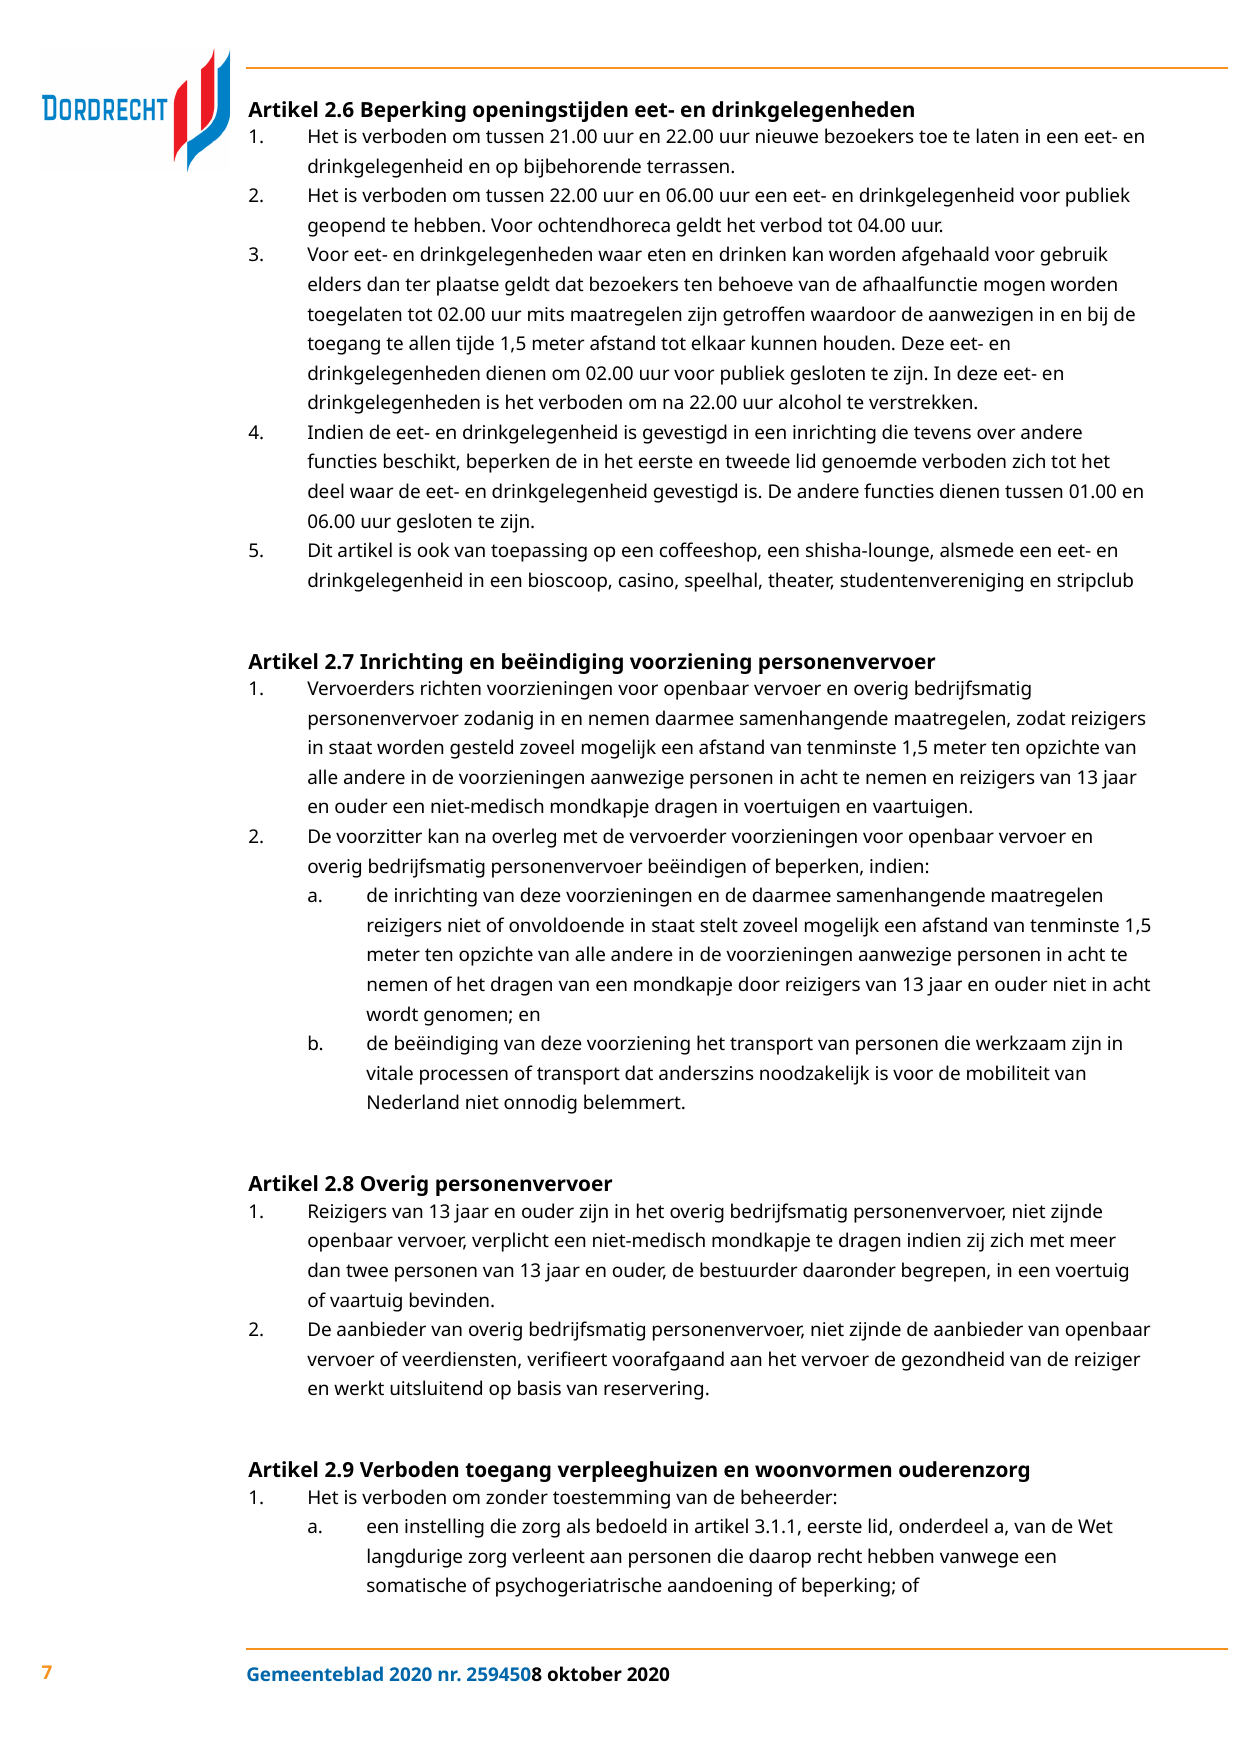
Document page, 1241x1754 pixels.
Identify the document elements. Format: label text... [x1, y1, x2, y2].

list Het is verboden om tussen 22.00 uur en 06.00 uur een eet- en drinkgelegenheid voor publiek geopend te hebben. Voor ochtendhoreca geldt het verbod tot 04.00 uur. [248, 182, 1152, 238]
picture [41, 47, 231, 172]
list Dit artikel is ook van toepassing op een coffeeshop, een shisha-lounge, alsmede een eet- en drinkgelegenheid in een bioscoop, casino, speelhal, theater, studentenvereniging en stripclub [248, 537, 1152, 593]
list de inrichting van deze voorzieningen en de daarmee samenhangende maatregelen reizigers niet of onvoldoende in staat stelt zoveel mogelijk een afstand van tenminste 1,5 meter ten opzichte van alle andere in de voorzieningen aanwezige personen in acht te nemen of het dragen van een mondkapje door reizigers van 13 jaar en ouder niet in acht wordt genomen; en [307, 882, 1152, 1027]
text Artikel 2.7 Inrichting en beëindiging voorziening personenvervoer [248, 647, 1152, 675]
list Indien de eet- en drinkgelegenheid is gevestigd in een inrichting die tevens over andere functies beschikt, beperken de in het eerste en tweede lid genoemde verboden zich tot het deel waar de eet- en drinkgelegenheid gevestigd is. De andere functies dienen tussen 01.00 en 06.00 uur gesloten te zijn. [248, 419, 1152, 533]
list Reizigers van 13 jaar en ouder zijn in het overig bedrijfsmatig personenvervoer, niet zijnde openbaar vervoer, verplicht een niet-medisch mondkapje te dragen indien zij zich met meer dan twee personen van 13 jaar en ouder, de bestuurder daaronder begrepen, in een voertuig of vaartuig bevinden. [248, 1198, 1152, 1312]
list Vervoerders richten voorzieningen voor openbaar vervoer en overig bedrijfsmatig personenvervoer zodanig in en nemen daarmee samenhangende maatregelen, zodat reizigers in staat worden gesteld zoveel mogelijk een afstand van tenminste 1,5 meter ten opzichte van alle andere in de voorzieningen aanwezige personen in acht te nemen en reizigers van 13 jaar en ouder een niet-medisch mondkapje dragen in voertuigen en vaartuigen. [248, 675, 1152, 819]
list een instelling die zorg als bedoeld in artikel 3.1.1, eerste lid, onderdeel a, van de Wet langdurige zorg verleent aan personen die daarop recht hebben vanwege een somatische of psychogeriatrische aandoening of beperking; of [307, 1513, 1152, 1598]
text Artikel 2.9 Verboden toegang verpleeghuizen en woonvormen ouderenzorg [248, 1456, 1152, 1484]
text Artikel 2.8 Overig personenvervoer [248, 1169, 1152, 1198]
list de beëindiging van deze voorziening het transport van personen die werkzaam zijn in vitale processen of transport dat anderszins noodzakelijk is voor de mobiliteit van Nederland niet onnodig belemmert. [307, 1030, 1152, 1115]
list Voor eet- en drinkgelegenheden waar eten en drinken kan worden afgehaald voor gebruik elders dan ter plaatse geldt dat bezoekers ten behoeve van de afhaalfunctie mogen worden toegelaten tot 02.00 uur mits maatregelen zijn getroffen waardoor de aanwezigen in en bij de toegang te allen tijde 1,5 meter afstand tot elkaar kunnen houden. Deze eet- en drinkgelegenheden dienen om 02.00 uur voor publiek gesloten te zijn. In deze eet- en drinkgelegenheden is het verboden om na 22.00 uur alcohol te verstrekken. [248, 242, 1152, 415]
list De aanbieder van overig bedrijfsmatig personenvervoer, niet zijnde de aanbieder van openbaar vervoer of veerdiensten, verifieert voorafgaand aan het vervoer de gezondheid van de reiziger en werkt uitsluitend op basis van reservering. [248, 1316, 1152, 1401]
text Artikel 2.6 Beperking openingstijden eet- en drinkgelegenheden [248, 95, 1152, 123]
list Het is verboden om tussen 21.00 uur en 22.00 uur nieuwe bezoekers toe te laten in een eet- en drinkgelegenheid en op bijbehorende terrassen. [248, 123, 1152, 178]
list De voorzitter kan na overleg met de vervoerder voorzieningen voor openbaar vervoer en overig bedrijfsmatig personenvervoer beëindigen of beperken, indien: [248, 823, 1152, 879]
list Het is verboden om zonder toestemming van de beheerder: [248, 1484, 1152, 1510]
